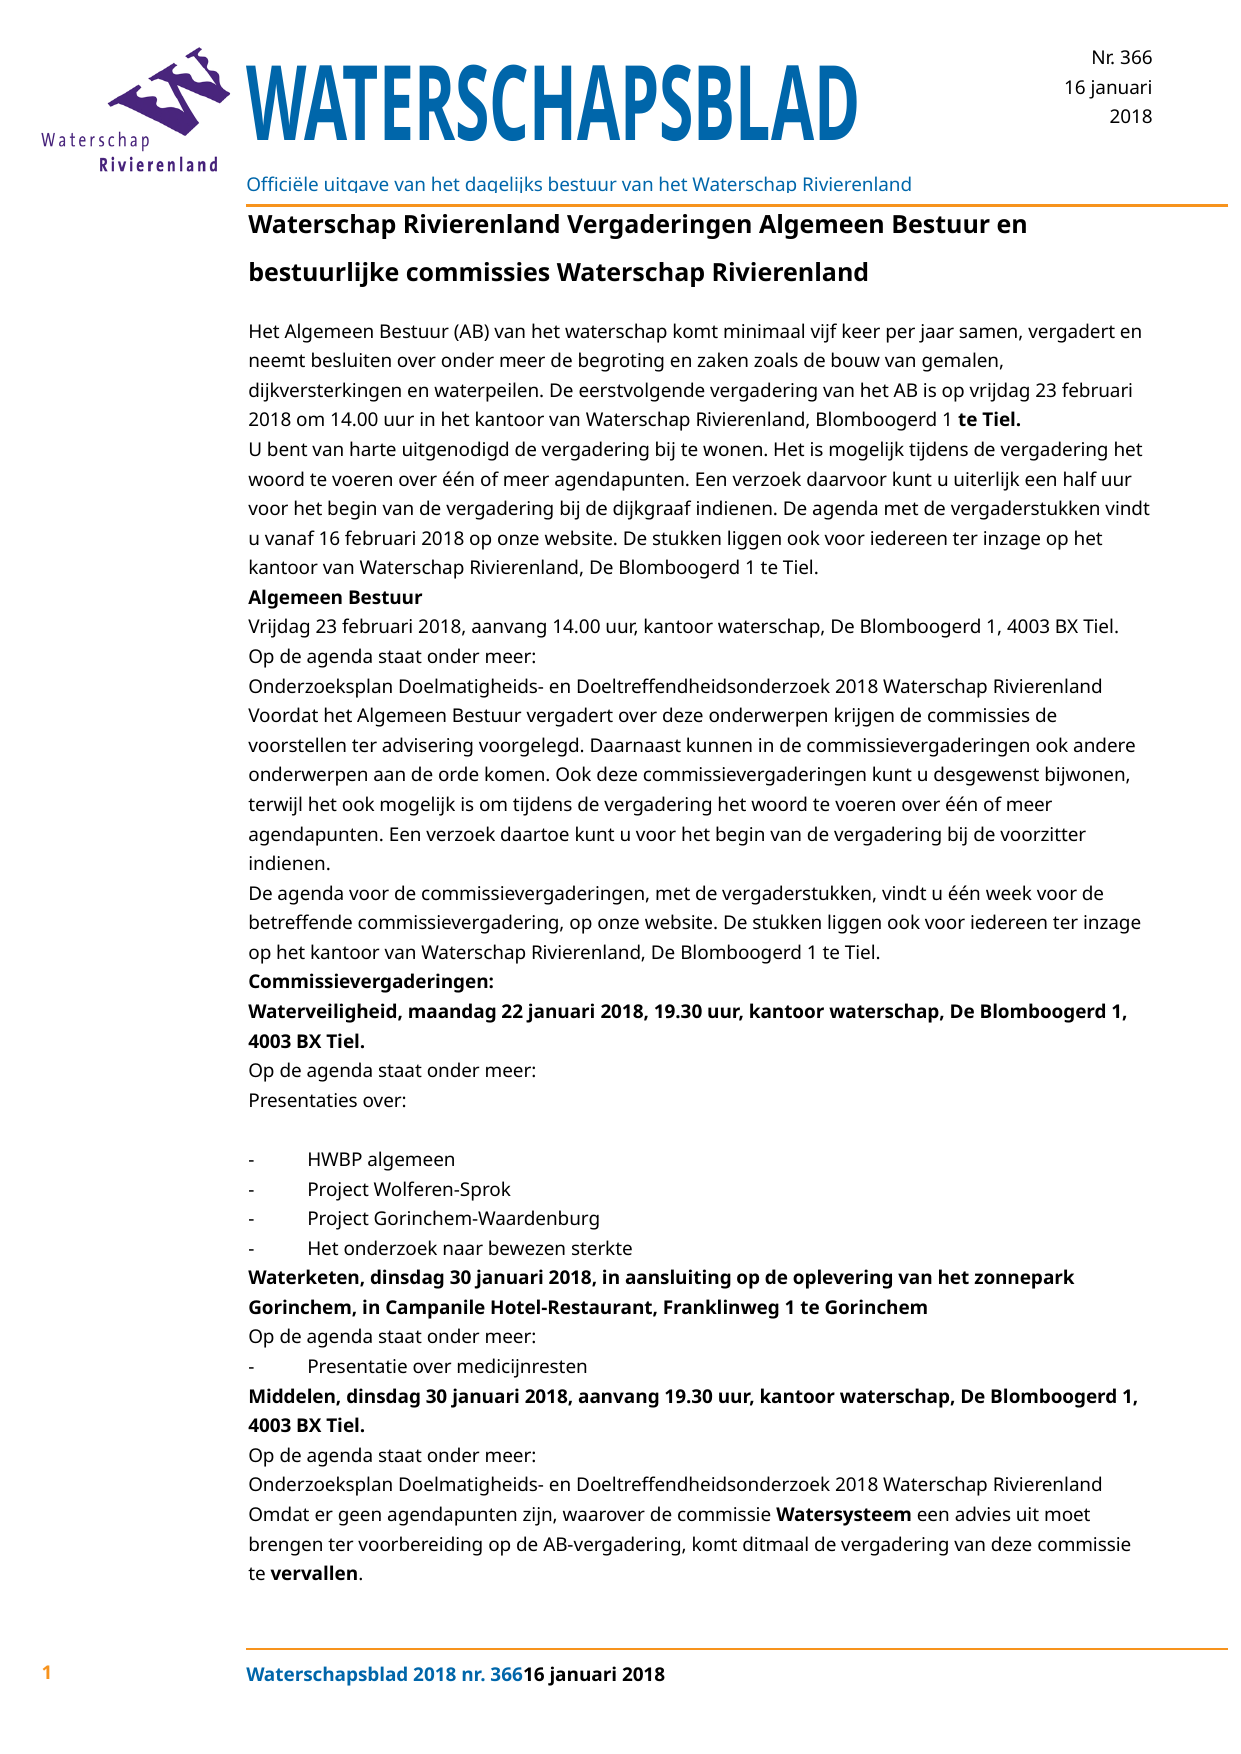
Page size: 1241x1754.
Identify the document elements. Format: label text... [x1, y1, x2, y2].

text Algemeen Bestuur [248, 584, 1152, 610]
text De agenda voor de commissievergaderingen, met de vergaderstukken, vindt u één week voor de betreffende commissievergadering, op onze website. De stukken liggen ook voor iedereen ter inzage op het kantoor van Waterschap Rivierenland, De Blomboogerd 1 te Tiel. [248, 880, 1152, 965]
text Commissievergaderingen: [248, 969, 1152, 994]
list Presentatie over medicijnresten [248, 1353, 1152, 1379]
list Het onderzoek naar bewezen sterkte [248, 1235, 1152, 1261]
text Op de agenda staat onder meer: [248, 1057, 1152, 1083]
text Waterschap Rivierenland Vergaderingen Algemeen Bestuur en bestuurlijke commissies Waterschap Rivierenland [248, 207, 1152, 288]
text U bent van harte uitgenodigd de vergadering bij te wonen. Het is mogelijk tijdens de vergadering het woord te voeren over één of meer agendapunten. Een verzoek daarvoor kunt u uiterlijk een half uur voor het begin van de vergadering bij de dijkgraaf indienen. De agenda met de vergaderstukken vindt u vanaf 16 februari 2018 op onze website. De stukken liggen ook voor iedereen ter inzage op het kantoor van Waterschap Rivierenland, De Blomboogerd 1 te Tiel. [248, 436, 1152, 580]
list Project Wolferen-Sprok [248, 1176, 1152, 1202]
text Omdat er geen agendapunten zijn, waarover de commissie Watersysteem een advies uit moet brengen ter voorbereiding op de AB-vergadering, komt ditmaal de vergadering van deze commissie te vervallen. [248, 1501, 1152, 1586]
text Onderzoeksplan Doelmatigheids- en Doeltreffendheidsonderzoek 2018 Waterschap Rivierenland [248, 1472, 1152, 1497]
text Waterveiligheid, maandag 22 januari 2018, 19.30 uur, kantoor waterschap, De Blomboogerd 1, 4003 BX Tiel. [248, 998, 1152, 1054]
picture [41, 47, 231, 172]
list HWBP algemeen [248, 1146, 1152, 1172]
text Middelen, dinsdag 30 januari 2018, aanvang 19.30 uur, kantoor waterschap, De Blomboogerd 1, 4003 BX Tiel. [248, 1383, 1152, 1438]
text Vrijdag 23 februari 2018, aanvang 14.00 uur, kantoor waterschap, De Blomboogerd 1, 4003 BX Tiel. [248, 614, 1152, 639]
text Op de agenda staat onder meer: [248, 643, 1152, 669]
text Het Algemeen Bestuur (AB) van het waterschap komt minimaal vijf keer per jaar samen, vergadert en neemt besluiten over onder meer de begroting en zaken zoals de bouw van gemalen, dijkversterkingen en waterpeilen. De eerstvolgende vergadering van het AB is op vrijdag 23 februari 2018 om 14.00 uur in het kantoor van Waterschap Rivierenland, Blomboogerd 1 te Tiel. [248, 318, 1152, 432]
text Onderzoeksplan Doelmatigheids- en Doeltreffendheidsonderzoek 2018 Waterschap Rivierenland Voordat het Algemeen Bestuur vergadert over deze onderwerpen krijgen de commissies de voorstellen ter advisering voorgelegd. Daarnaast kunnen in de commissievergaderingen ook andere onderwerpen aan de orde komen. Ook deze commissievergaderingen kunt u desgewenst bijwonen, terwijl het ook mogelijk is om tijdens de vergadering het woord te voeren over één of meer agendapunten. Een verzoek daartoe kunt u voor het begin van de vergadering bij de voorzitter indienen. [248, 673, 1152, 876]
text Op de agenda staat onder meer: [248, 1442, 1152, 1468]
list Project Gorinchem-Waardenburg [248, 1205, 1152, 1231]
text Waterketen, dinsdag 30 januari 2018, in aansluiting op de oplevering van het zonnepark Gorinchem, in Campanile Hotel-Restaurant, Franklinweg 1 te Gorinchem [248, 1264, 1152, 1320]
text Op de agenda staat onder meer: [248, 1324, 1152, 1349]
text Presentaties over: [248, 1087, 1152, 1113]
